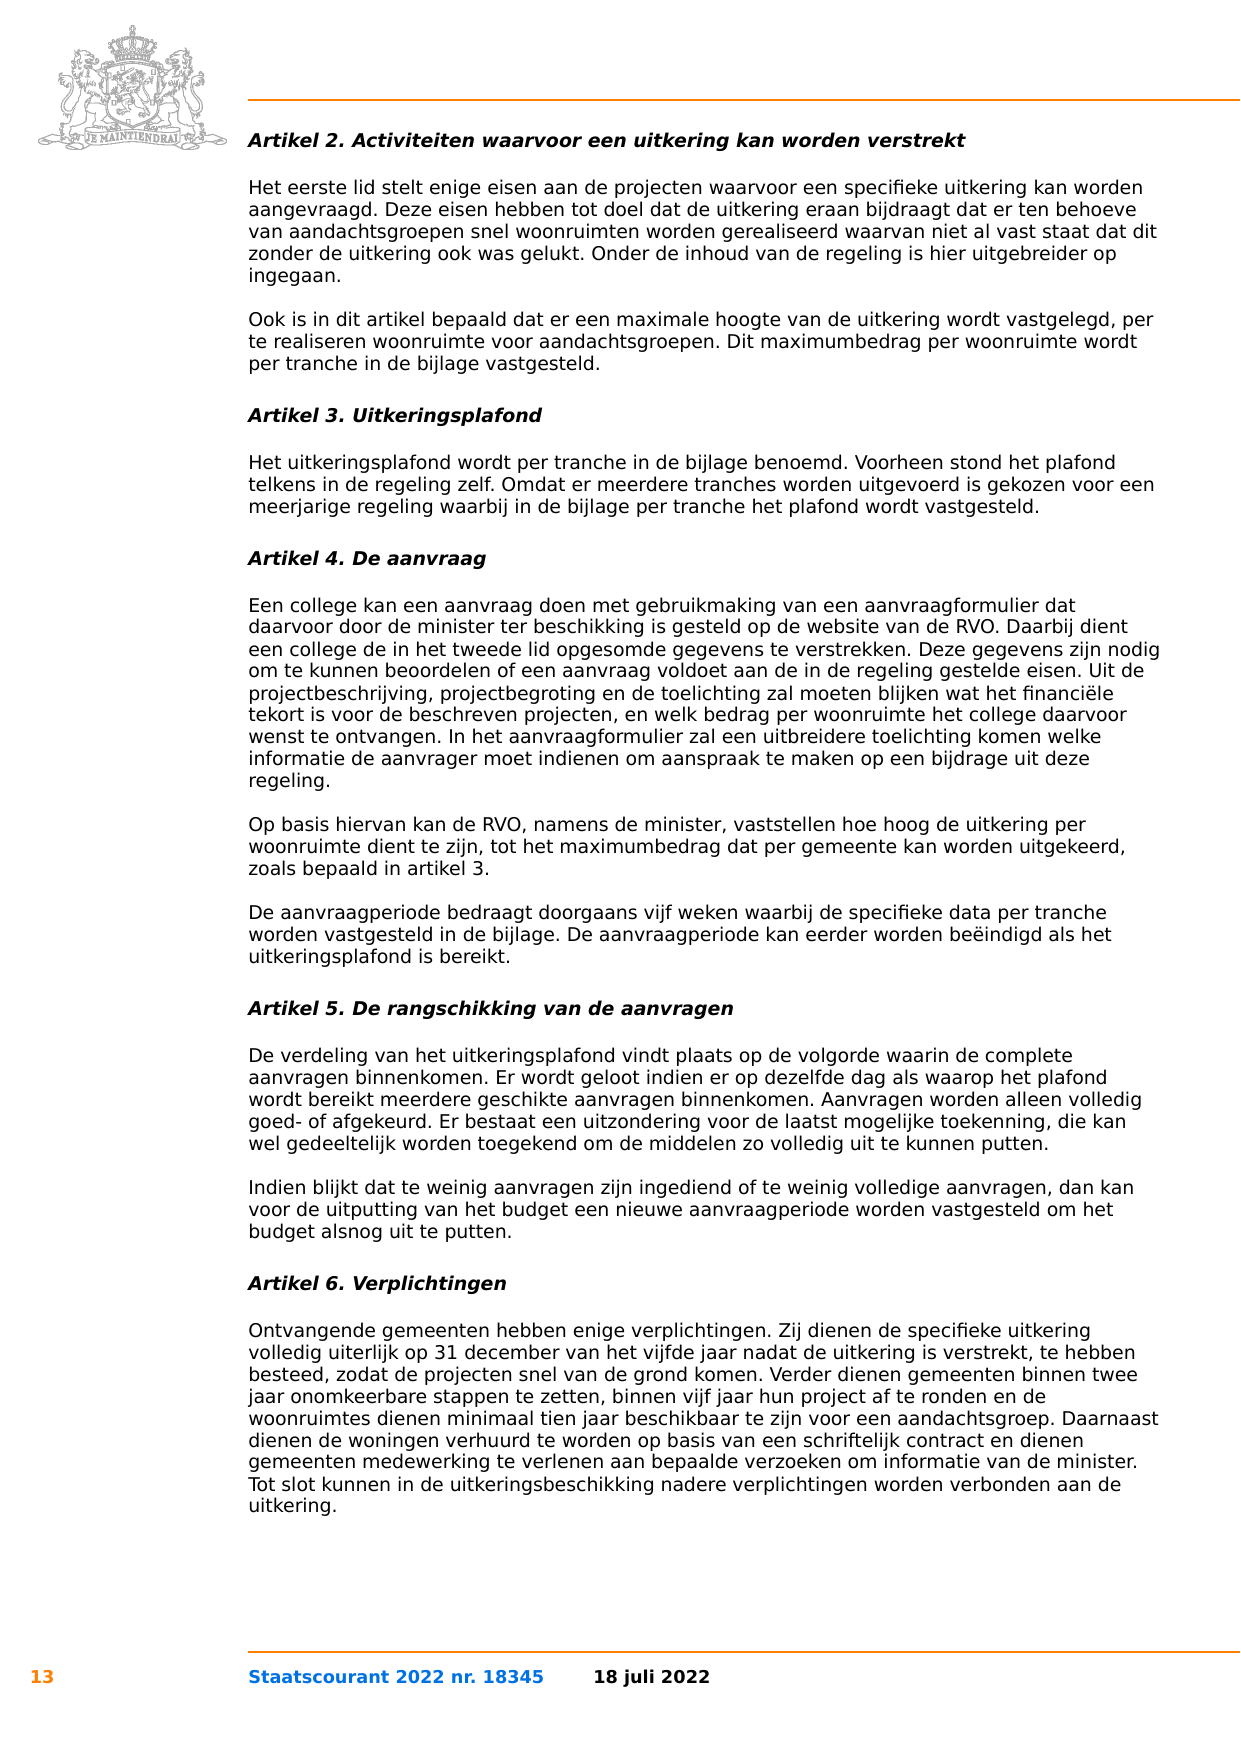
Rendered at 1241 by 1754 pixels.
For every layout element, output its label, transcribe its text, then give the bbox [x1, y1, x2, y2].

subtitle Artikel 5. De rangschikking van de aanvragen [248, 998, 1163, 1020]
text Het eerste lid stelt enige eisen aan de projecten waarvoor een specifieke uitkering kan worden aangevraagd. Deze eisen hebben tot doel dat de uitkering eraan bijdraagt dat er ten behoeve van aandachtsgroepen snel woonruimten worden gerealiseerd waarvan niet al vast staat dat dit zonder de uitkering ook was gelukt. Onder de inhoud van de regeling is hier uitgebreider op ingegaan. [248, 177, 1163, 287]
text Het uitkeringsplafond wordt per tranche in de bijlage benoemd. Voorheen stond het plafond telkens in de regeling zelf. Omdat er meerdere tranches worden uitgevoerd is gekozen voor een meerjarige regeling waarbij in de bijlage per tranche het plafond wordt vastgesteld. [248, 452, 1163, 517]
text Op basis hiervan kan de RVO, namens de minister, vaststellen hoe hoog de uitkering per woonruimte dient te zijn, tot het maximumbedrag dat per gemeente kan worden uitgekeerd, zoals bepaald in artikel 3. [248, 814, 1163, 880]
subtitle Artikel 6. Verplichtingen [248, 1273, 1163, 1294]
text De verdeling van het uitkeringsplafond vindt plaats op de volgorde waarin de complete aanvragen binnenkomen. Er wordt geloot indien er op dezelfde dag als waarop het plafond wordt bereikt meerdere geschikte aanvragen binnenkomen. Aanvragen worden alleen volledig goed- of afgekeurd. Er bestaat een uitzondering voor de laatst mogelijke toekenning, die kan wel gedeeltelijk worden toegekend om de middelen zo volledig uit te kunnen putten. [248, 1045, 1163, 1155]
subtitle Artikel 3. Uitkeringsplafond [248, 404, 1163, 427]
text Indien blijkt dat te weinig aanvragen zijn ingediend of te weinig volledige aanvragen, dan kan voor de uitputting van het budget een nieuwe aanvraagperiode worden vastgesteld om het budget alsnog uit te putten. [248, 1177, 1163, 1243]
text Ook is in dit artikel bepaald dat er een maximale hoogte van de uitkering wordt vastgelegd, per te realiseren woonruimte voor aandachtsgroepen. Dit maximumbedrag per woonruimte wordt per tranche in de bijlage vastgesteld. [248, 309, 1163, 374]
text De aanvraagperiode bedraagt doorgaans vijf weken waarbij de specifieke data per tranche worden vastgesteld in de bijlage. De aanvraagperiode kan eerder worden beëindigd als het uitkeringsplafond is bereikt. [248, 902, 1163, 968]
subtitle Artikel 4. De aanvraag [248, 547, 1163, 569]
subtitle Artikel 2. Activiteiten waarvoor een uitkering kan worden verstrekt [248, 130, 1163, 152]
picture [38, 25, 227, 150]
text Een college kan een aanvraag doen met gebruikmaking van een aanvraagformulier dat daarvoor door de minister ter beschikking is gesteld op de website van de RVO. Daarbij dient een college de in het tweede lid opgesomde gegevens te verstrekken. Deze gegevens zijn nodig om te kunnen beoordelen of een aanvraag voldoet aan de in de regeling gestelde eisen. Uit de projectbeschrijving, projectbegroting en de toelichting zal moeten blijken wat het financiële tekort is voor de beschreven projecten, en welk bedrag per woonruimte het college daarvoor wenst te ontvangen. In het aanvraagformulier zal een uitbreidere toelichting komen welke informatie de aanvrager moet indienen om aanspraak te maken op een bijdrage uit deze regeling. [248, 594, 1163, 792]
text Ontvangende gemeenten hebben enige verplichtingen. Zij dienen de specifieke uitkering volledig uiterlijk op 31 december van het vijfde jaar nadat de uitkering is verstrekt, te hebben besteed, zodat de projecten snel van de grond komen. Verder dienen gemeenten binnen twee jaar onomkeerbare stappen te zetten, binnen vijf jaar hun project af te ronden en de woonruimtes dienen minimaal tien jaar beschikbaar te zijn voor een aandachtsgroep. Daarnaast dienen de woningen verhuurd te worden op basis van een schriftelijk contract en dienen gemeenten medewerking te verlenen aan bepaalde verzoeken om informatie van de minister. Tot slot kunnen in de uitkeringsbeschikking nadere verplichtingen worden verbonden aan de uitkering. [248, 1319, 1163, 1517]
